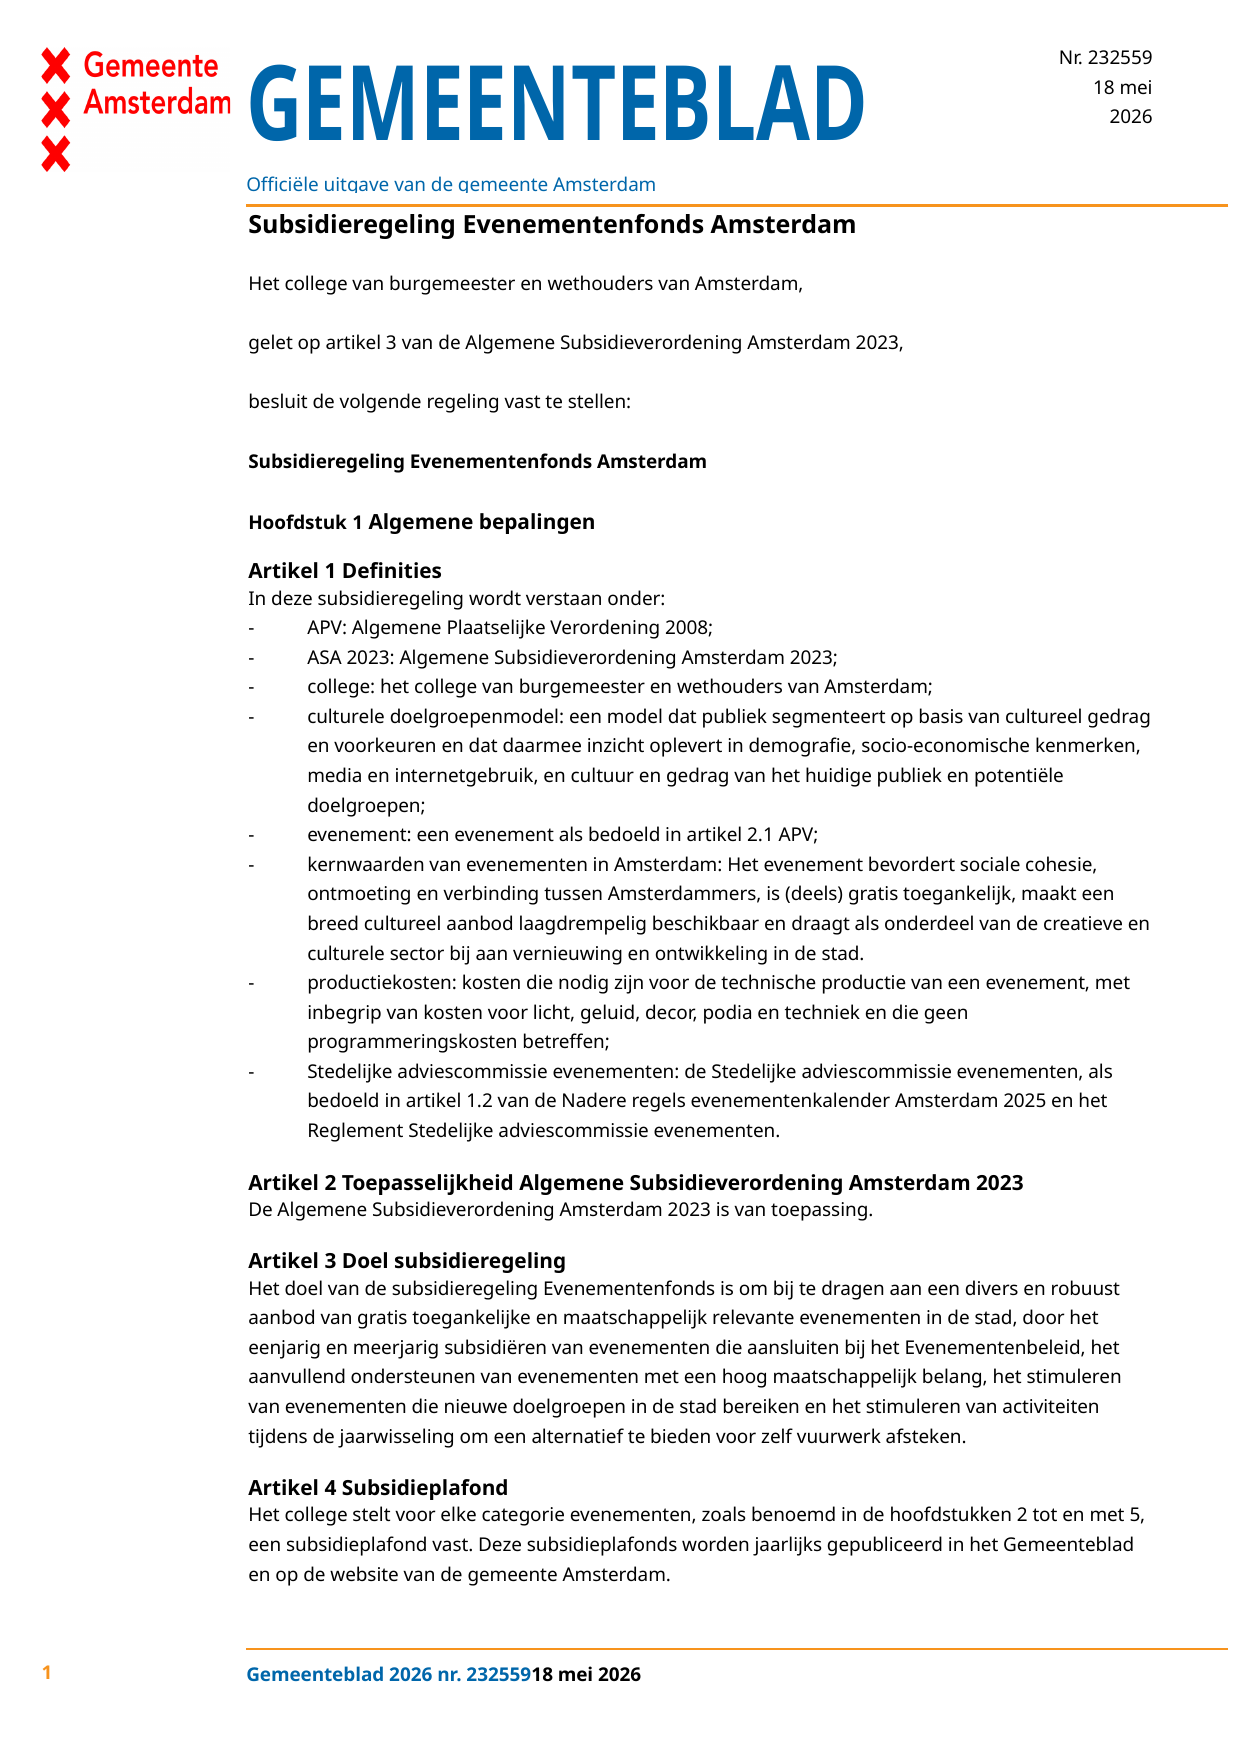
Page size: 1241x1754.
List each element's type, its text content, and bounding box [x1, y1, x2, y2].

list productiekosten: kosten die nodig zijn voor de technische productie van een evenement, met inbegrip van kosten voor licht, geluid, decor, podia en techniek en die geen programmeringskosten betreffen; [248, 969, 1152, 1054]
text Hoofdstuk 1 Algemene bepalingen [248, 507, 1152, 535]
text Subsidieregeling Evenementenfonds Amsterdam [248, 207, 1152, 241]
text De Algemene Subsidieverordening Amsterdam 2023 is van toepassing. [248, 1196, 1152, 1222]
list APV: Algemene Plaatselijke Verordening 2008; [248, 614, 1152, 640]
list evenement: een evenement als bedoeld in artikel 2.1 APV; [248, 821, 1152, 847]
text Het college stelt voor elke categorie evenementen, zoals benoemd in de hoofdstukken 2 tot en met 5, een subsidieplafond vast. Deze subsidieplafonds worden jaarlijks gepubliceerd in het Gemeenteblad en op de website van de gemeente Amsterdam. [248, 1502, 1152, 1587]
text Artikel 3 Doel subsidieregeling [248, 1246, 1152, 1275]
picture [41, 47, 231, 172]
text Het doel van de subsidieregeling Evenementenfonds is om bij te dragen aan een divers en robuust aanbod van gratis toegankelijke en maatschappelijk relevante evenementen in de stad, door het eenjarig en meerjarig subsidiëren van evenementen die aansluiten bij het Evenementenbeleid, het aanvullend ondersteunen van evenementen met een hoog maatschappelijk belang, het stimuleren van evenementen die nieuwe doelgroepen in de stad bereiken en het stimuleren van activiteiten tijdens de jaarwisseling om een alternatief te bieden voor zelf vuurwerk afsteken. [248, 1275, 1152, 1448]
list college: het college van burgemeester en wethouders van Amsterdam; [248, 673, 1152, 699]
text In deze subsidieregeling wordt verstaan onder: [248, 585, 1152, 610]
list Stedelijke adviescommissie evenementen: de Stedelijke adviescommissie evenementen, als bedoeld in artikel 1.2 van de Nadere regels evenementenkalender Amsterdam 2025 en het Reglement Stedelijke adviescommissie evenementen. [248, 1058, 1152, 1143]
list ASA 2023: Algemene Subsidieverordening Amsterdam 2023; [248, 644, 1152, 669]
text Artikel 4 Subsidieplafond [248, 1473, 1152, 1502]
list kernwaarden van evenementen in Amsterdam: Het evenement bevordert sociale cohesie, ontmoeting en verbinding tussen Amsterdammers, is (deels) gratis toegankelijk, maakt een breed cultureel aanbod laagdrempelig beschikbaar en draagt als onderdeel van de creatieve en culturele sector bij aan vernieuwing en ontwikkeling in de stad. [248, 851, 1152, 965]
text besluit de volgende regeling vast te stellen: [248, 389, 1152, 414]
text Het college van burgemeester en wethouders van Amsterdam, [248, 270, 1152, 296]
text Artikel 1 Definities [248, 556, 1152, 585]
list culturele doelgroepenmodel: een model dat publiek segmenteert op basis van cultureel gedrag en voorkeuren en dat daarmee inzicht oplevert in demografie, socio-economische kenmerken, media en internetgebruik, en cultuur en gedrag van het huidige publiek en potentiële doelgroepen; [248, 703, 1152, 817]
text Subsidieregeling Evenementenfonds Amsterdam [248, 448, 1152, 473]
text gelet op artikel 3 van de Algemene Subsidieverordening Amsterdam 2023, [248, 329, 1152, 355]
text Artikel 2 Toepasselijkheid Algemene Subsidieverordening Amsterdam 2023 [248, 1168, 1152, 1196]
